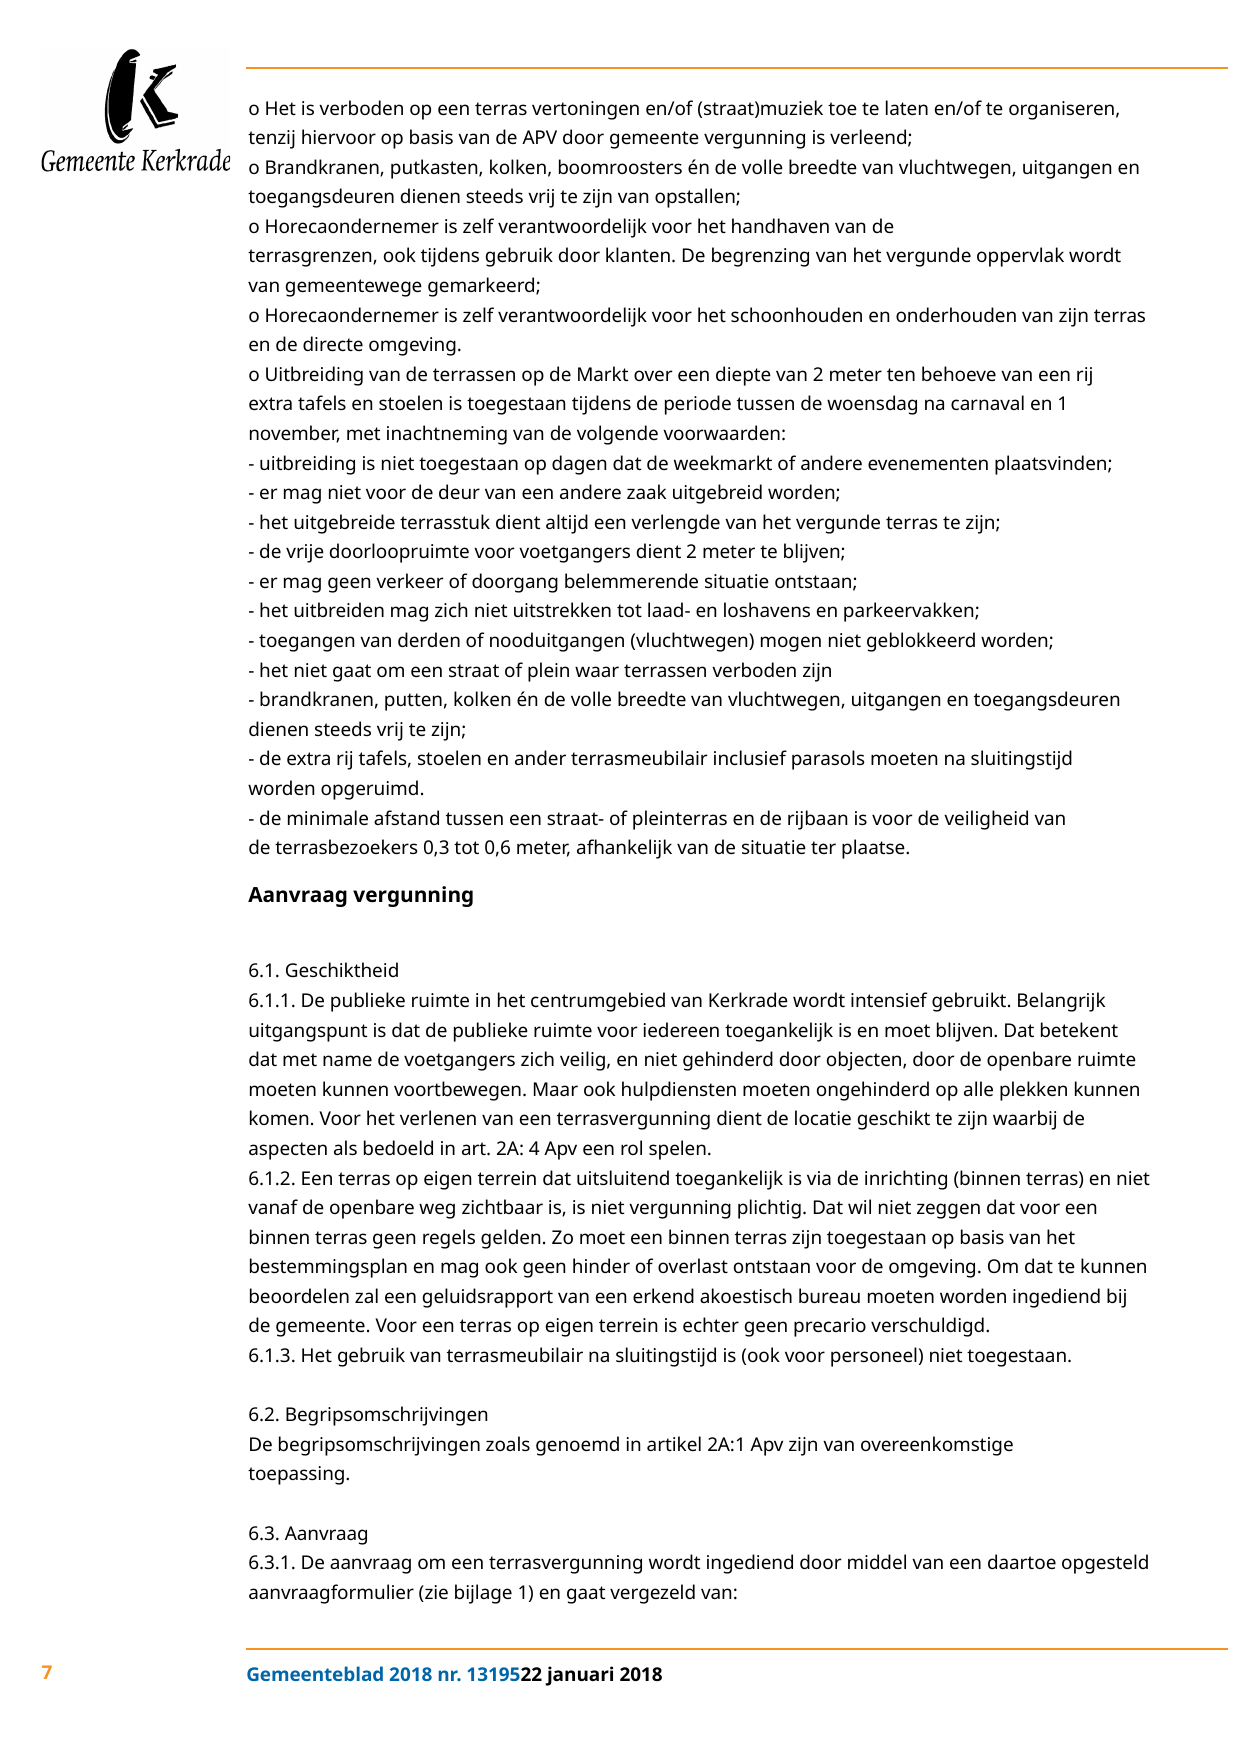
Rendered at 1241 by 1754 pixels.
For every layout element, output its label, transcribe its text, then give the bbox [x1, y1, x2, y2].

text o Brandkranen, putkasten, kolken, boomroosters én de volle breedte van vluchtwegen, uitgangen en toegangsdeuren dienen steeds vrij te zijn van opstallen; [248, 154, 1152, 209]
text 6.1.1. De publieke ruimte in het centrumgebied van Kerkrade wordt intensief gebruikt. Belangrijk uitgangspunt is dat de publieke ruimte voor iedereen toegankelijk is en moet blijven. Dat betekent dat met name de voetgangers zich veilig, en niet gehinderd door objecten, door de openbare ruimte moeten kunnen voortbewegen. Maar ook hulpdiensten moeten ongehinderd op alle plekken kunnen komen. Voor het verlenen van een terrasvergunning dient de locatie geschikt te zijn waarbij de aspecten als bedoeld in art. 2A: 4 Apv een rol spelen. [248, 987, 1152, 1161]
text 6.1. Geschiktheid [248, 958, 1152, 983]
text 6.3.1. De aanvraag om een terrasvergunning wordt ingediend door middel van een daartoe opgesteld [248, 1549, 1152, 1575]
text o Horecaondernemer is zelf verantwoordelijk voor het schoonhouden en onderhouden van zijn terras en de directe omgeving. [248, 302, 1152, 357]
text - de minimale afstand tussen een straat- of pleinterras en de rijbaan is voor de veiligheid van [248, 805, 1152, 831]
text 6.3. Aanvraag [248, 1520, 1152, 1546]
text - toegangen van derden of nooduitgangen (vluchtwegen) mogen niet geblokkeerd worden; [248, 627, 1152, 653]
text - het uitbreiden mag zich niet uitstrekken tot laad- en loshavens en parkeervakken; [248, 598, 1152, 623]
text - er mag geen verkeer of doorgang belemmerende situatie ontstaan; [248, 568, 1152, 594]
text terrasgrenzen, ook tijdens gebruik door klanten. De begrenzing van het vergunde oppervlak wordt van gemeentewege gemarkeerd; [248, 243, 1152, 298]
text toepassing. [248, 1461, 1152, 1486]
text 6.1.3. Het gebruik van terrasmeubilair na sluitingstijd is (ook voor personeel) niet toegestaan. [248, 1342, 1152, 1368]
text - brandkranen, putten, kolken én de volle breedte van vluchtwegen, uitgangen en toegangsdeuren [248, 686, 1152, 712]
text o Het is verboden op een terras vertoningen en/of (straat)muziek toe te laten en/of te organiseren, tenzij hiervoor op basis van de APV door gemeente vergunning is verleend; [248, 95, 1152, 150]
text - er mag niet voor de deur van een andere zaak uitgebreid worden; [248, 479, 1152, 505]
text - uitbreiding is niet toegestaan op dagen dat de weekmarkt of andere evenementen plaatsvinden; [248, 450, 1152, 476]
text - het uitgebreide terrasstuk dient altijd een verlengde van het vergunde terras te zijn; [248, 509, 1152, 535]
text worden opgeruimd. [248, 775, 1152, 801]
text 6.1.2. Een terras op eigen terrein dat uitsluitend toegankelijk is via de inrichting (binnen terras) en niet vanaf de openbare weg zichtbaar is, is niet vergunning plichtig. Dat wil niet zeggen dat voor een binnen terras geen regels gelden. Zo moet een binnen terras zijn toegestaan op basis van het bestemmingsplan en mag ook geen hinder of overlast ontstaan voor de omgeving. Om dat te kunnen beoordelen zal een geluidsrapport van een erkend akoestisch bureau moeten worden ingediend bij de gemeente. Voor een terras op eigen terrein is echter geen precario verschuldigd. [248, 1165, 1152, 1338]
text - het niet gaat om een straat of plein waar terrassen verboden zijn [248, 657, 1152, 683]
text Aanvraag vergunning [248, 880, 1152, 908]
text dienen steeds vrij te zijn; [248, 716, 1152, 742]
text - de extra rij tafels, stoelen en ander terrasmeubilair inclusief parasols moeten na sluitingstijd [248, 746, 1152, 771]
text - de vrije doorloopruimte voor voetgangers dient 2 meter te blijven; [248, 538, 1152, 564]
text extra tafels en stoelen is toegestaan tijdens de periode tussen de woensdag na carnaval en 1 november, met inachtneming van de volgende voorwaarden: [248, 391, 1152, 446]
text o Uitbreiding van de terrassen op de Markt over een diepte van 2 meter ten behoeve van een rij [248, 361, 1152, 387]
text aanvraagformulier (zie bijlage 1) en gaat vergezeld van: [248, 1579, 1152, 1605]
text de terrasbezoekers 0,3 tot 0,6 meter, afhankelijk van de situatie ter plaatse. [248, 834, 1152, 860]
text 6.2. Begripsomschrijvingen [248, 1401, 1152, 1427]
text o Horecaondernemer is zelf verantwoordelijk voor het handhaven van de [248, 213, 1152, 239]
picture [41, 47, 231, 172]
text De begripsomschrijvingen zoals genoemd in artikel 2A:1 Apv zijn van overeenkomstige [248, 1431, 1152, 1457]
